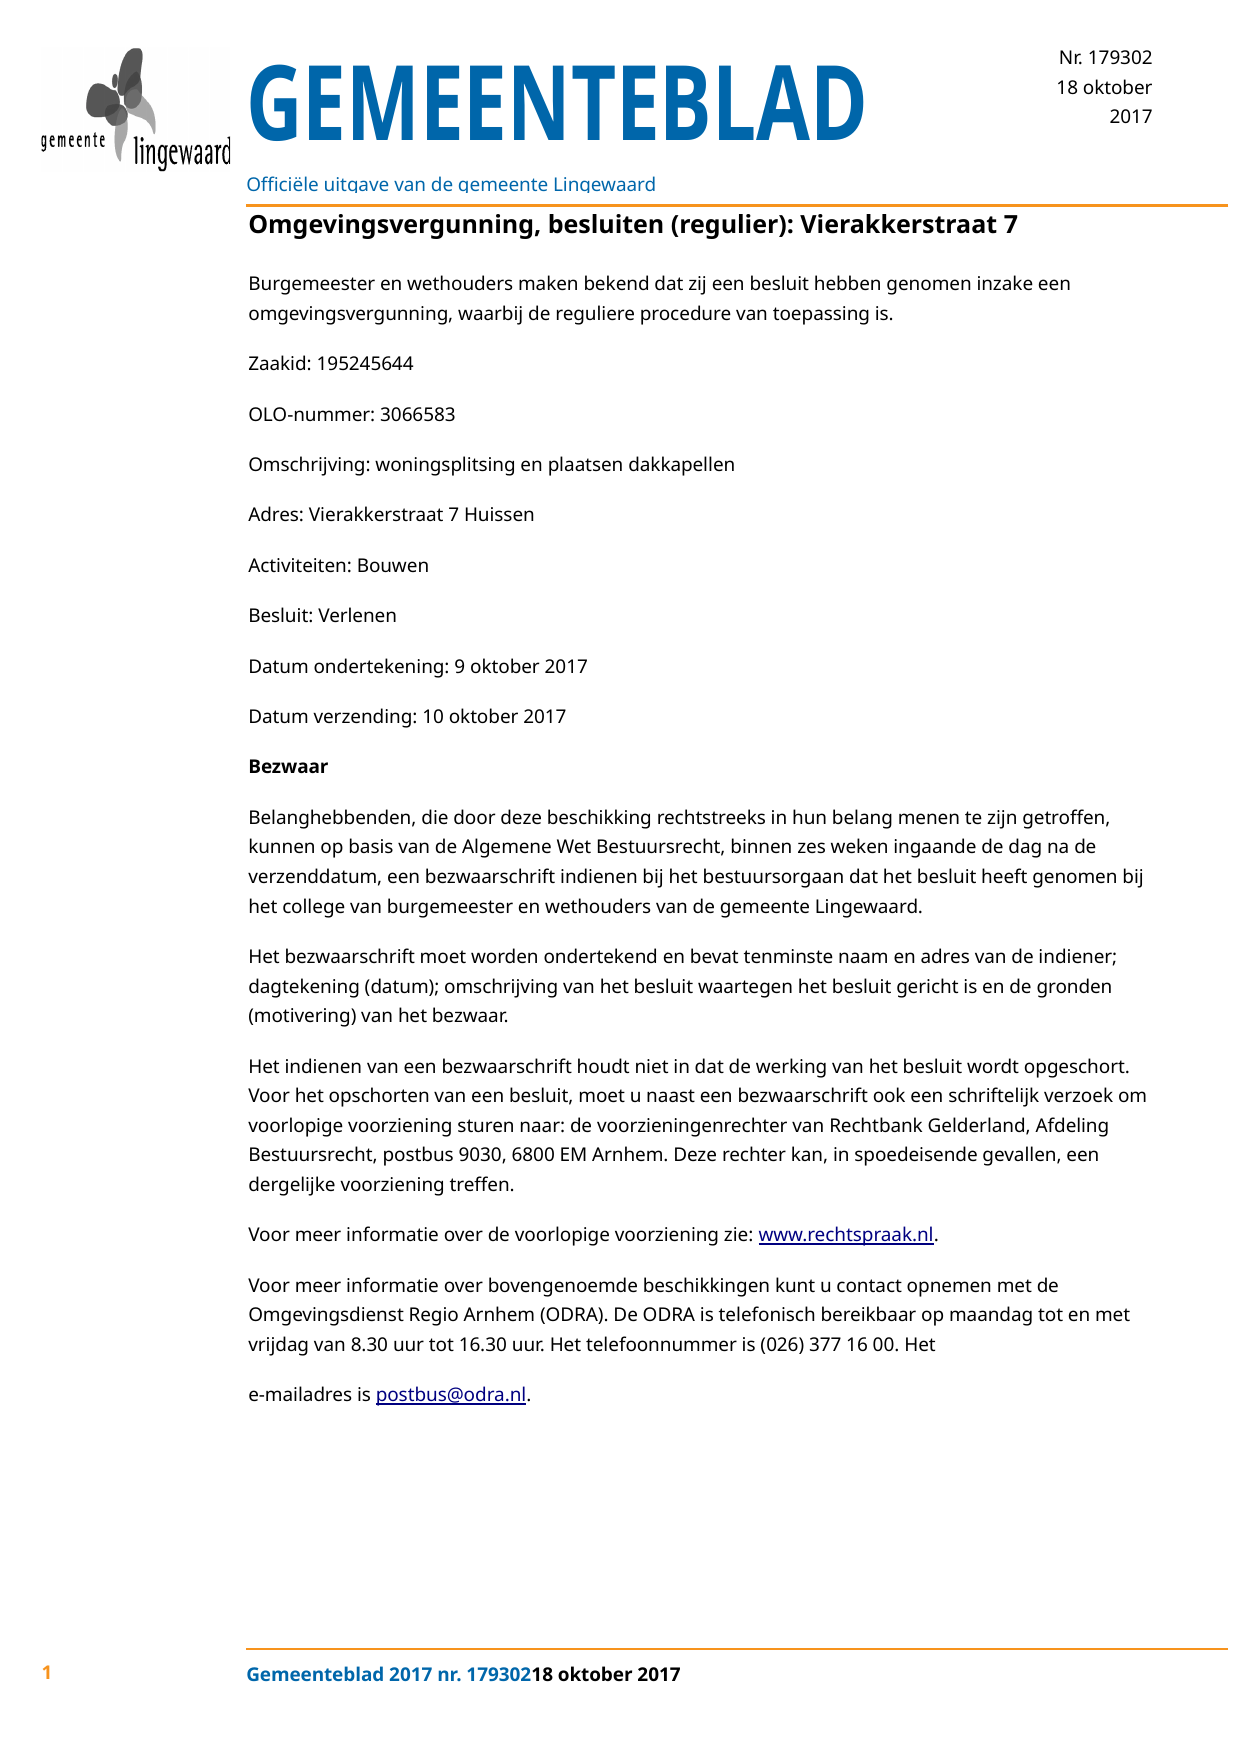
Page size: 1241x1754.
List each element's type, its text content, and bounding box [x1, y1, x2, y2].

text Bezwaar [248, 754, 1152, 779]
text Burgemeester en wethouders maken bekend dat zij een besluit hebben genomen inzake een omgevingsvergunning, waarbij de reguliere procedure van toepassing is. [248, 270, 1152, 326]
text Voor meer informatie over bovengenoemde beschikkingen kunt u contact opnemen met de Omgevingsdienst Regio Arnhem (ODRA). De ODRA is telefonisch bereikbaar op maandag tot en met vrijdag van 8.30 uur tot 16.30 uur. Het telefoonnummer is (026) 377 16 00. Het [248, 1272, 1152, 1357]
text Adres: Vierakkerstraat 7 Huissen [248, 502, 1152, 527]
text Belanghebbenden, die door deze beschikking rechtstreeks in hun belang menen te zijn getroffen, kunnen op basis van de Algemene Wet Bestuursrecht, binnen zes weken ingaande de dag na de verzenddatum, een bezwaarschrift indienen bij het bestuursorgaan dat het besluit heeft genomen bij het college van burgemeester en wethouders van de gemeente Lingewaard. [248, 804, 1152, 918]
text Omschrijving: woningsplitsing en plaatsen dakkapellen [248, 451, 1152, 477]
text Activiteiten: Bouwen [248, 552, 1152, 578]
text Zaakid: 195245644 [248, 350, 1152, 376]
text Het bezwaarschrift moet worden ondertekend en bevat tenminste naam en adres van de indiener; dagtekening (datum); omschrijving van het besluit waartegen het besluit gericht is en de gronden (motivering) van het bezwaar. [248, 943, 1152, 1028]
text Besluit: Verlenen [248, 602, 1152, 628]
text Voor meer informatie over de voorlopige voorziening zie: www.rechtspraak.nl. [248, 1222, 1152, 1247]
text Het indienen van een bezwaarschrift houdt niet in dat de werking van het besluit wordt opgeschort. Voor het opschorten van een besluit, moet u naast een bezwaarschrift ook een schriftelijk verzoek om voorlopige voorziening sturen naar: de voorzieningenrechter van Rechtbank Gelderland, Afdeling Bestuursrecht, postbus 9030, 6800 EM Arnhem. Deze rechter kan, in spoedeisende gevallen, een dergelijke voorziening treffen. [248, 1053, 1152, 1197]
text OLO-nummer: 3066583 [248, 401, 1152, 426]
picture [41, 47, 231, 172]
text e-mailadres is postbus@odra.nl. [248, 1382, 1152, 1407]
text Datum verzending: 10 oktober 2017 [248, 703, 1152, 729]
text Omgevingsvergunning, besluiten (regulier): Vierakkerstraat 7 [248, 207, 1152, 241]
text Datum ondertekening: 9 oktober 2017 [248, 653, 1152, 678]
